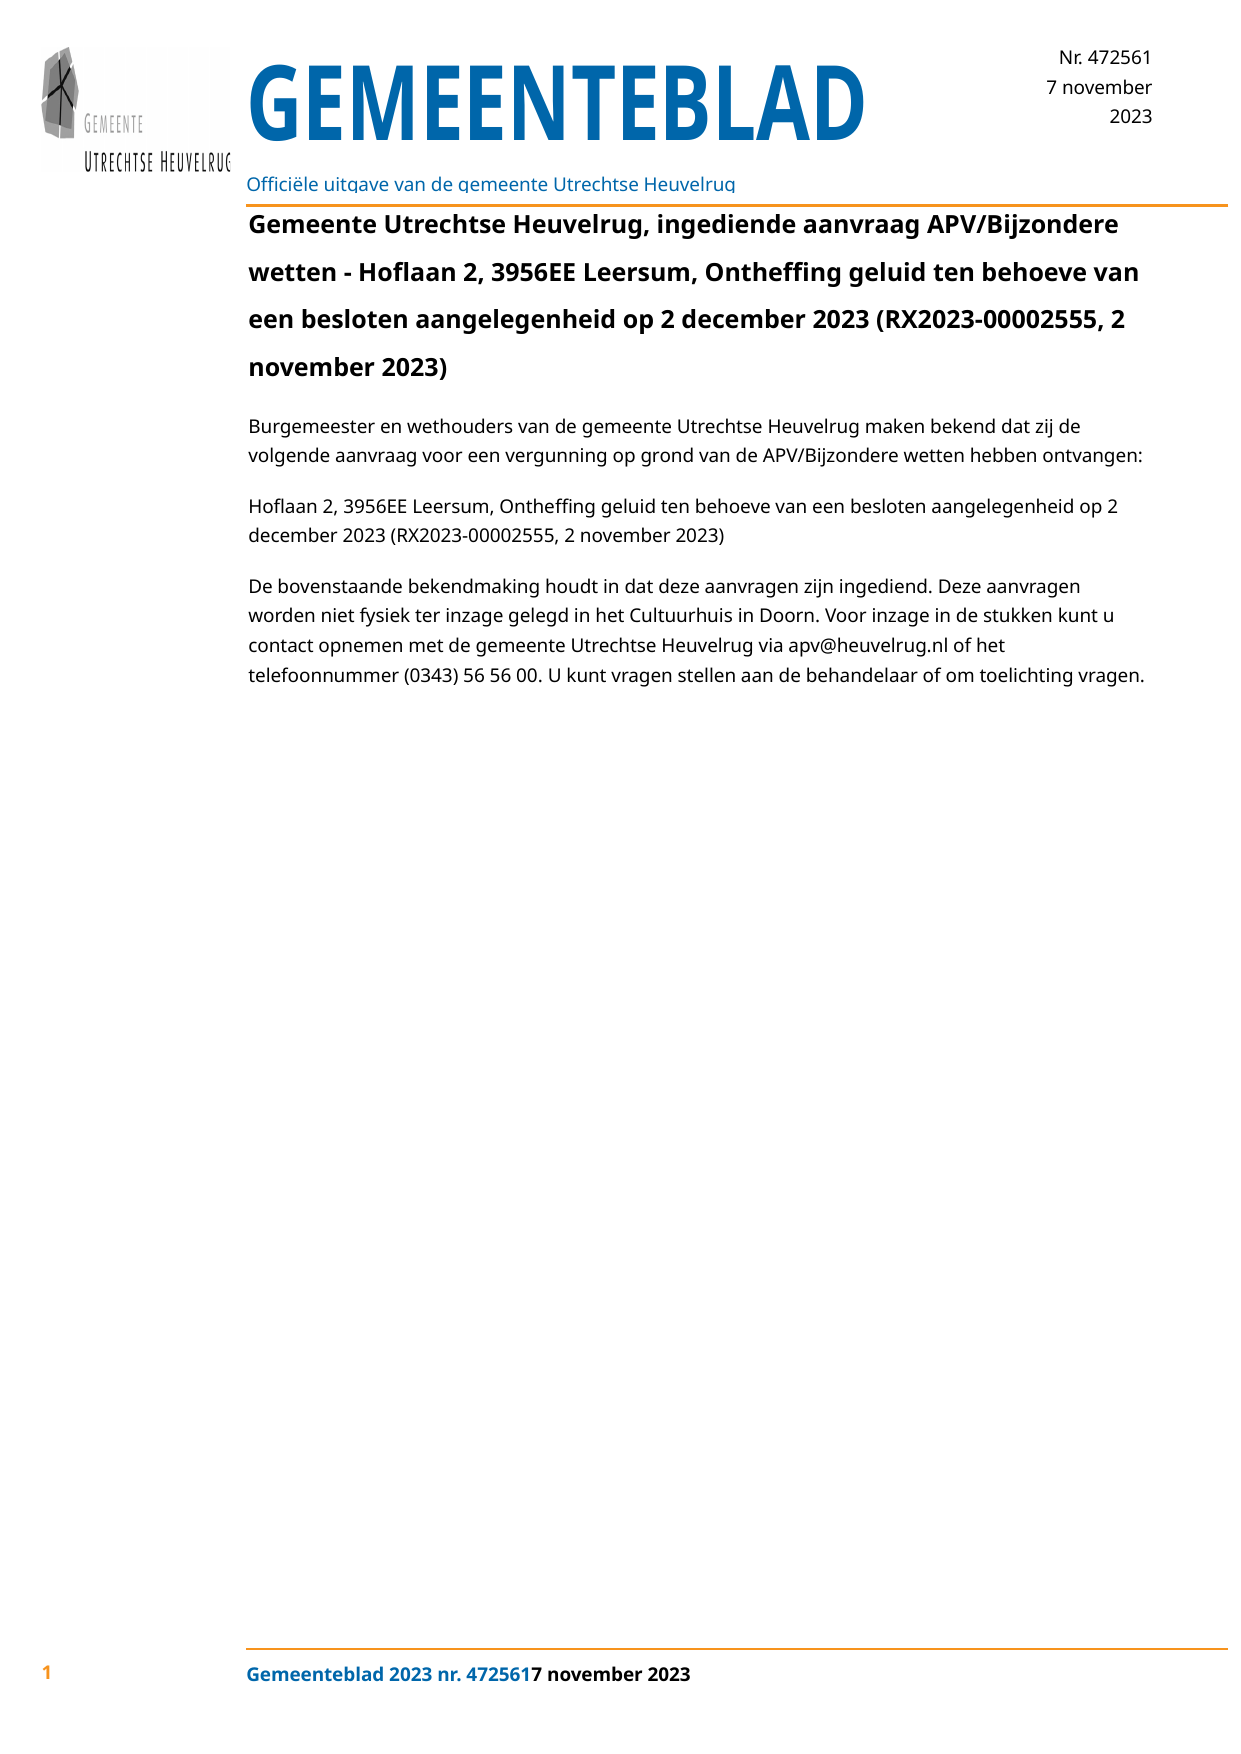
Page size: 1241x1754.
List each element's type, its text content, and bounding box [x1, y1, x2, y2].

text Hoflaan 2, 3956EE Leersum, Ontheffing geluid ten behoeve van een besloten aangelegenheid op 2 december 2023 (RX2023-00002555, 2 november 2023) [248, 493, 1152, 548]
text Gemeente Utrechtse Heuvelrug, ingediende aanvraag APV/Bijzondere wetten - Hoflaan 2, 3956EE Leersum, Ontheffing geluid ten behoeve van een besloten aangelegenheid op 2 december 2023 (RX2023-00002555, 2 november 2023) [248, 207, 1152, 384]
text Burgemeester en wethouders van de gemeente Utrechtse Heuvelrug maken bekend dat zij de volgende aanvraag voor een vergunning op grond van de APV/Bijzondere wetten hebben ontvangen: [248, 413, 1152, 468]
picture [41, 47, 231, 172]
text De bovenstaande bekendmaking houdt in dat deze aanvragen zijn ingediend. Deze aanvragen worden niet fysiek ter inzage gelegd in het Cultuurhuis in Doorn. Voor inzage in de stukken kunt u contact opnemen met de gemeente Utrechtse Heuvelrug via apv@heuvelrug.nl of het telefoonnummer (0343) 56 56 00. U kunt vragen stellen aan de behandelaar of om toelichting vragen. [248, 573, 1152, 688]
